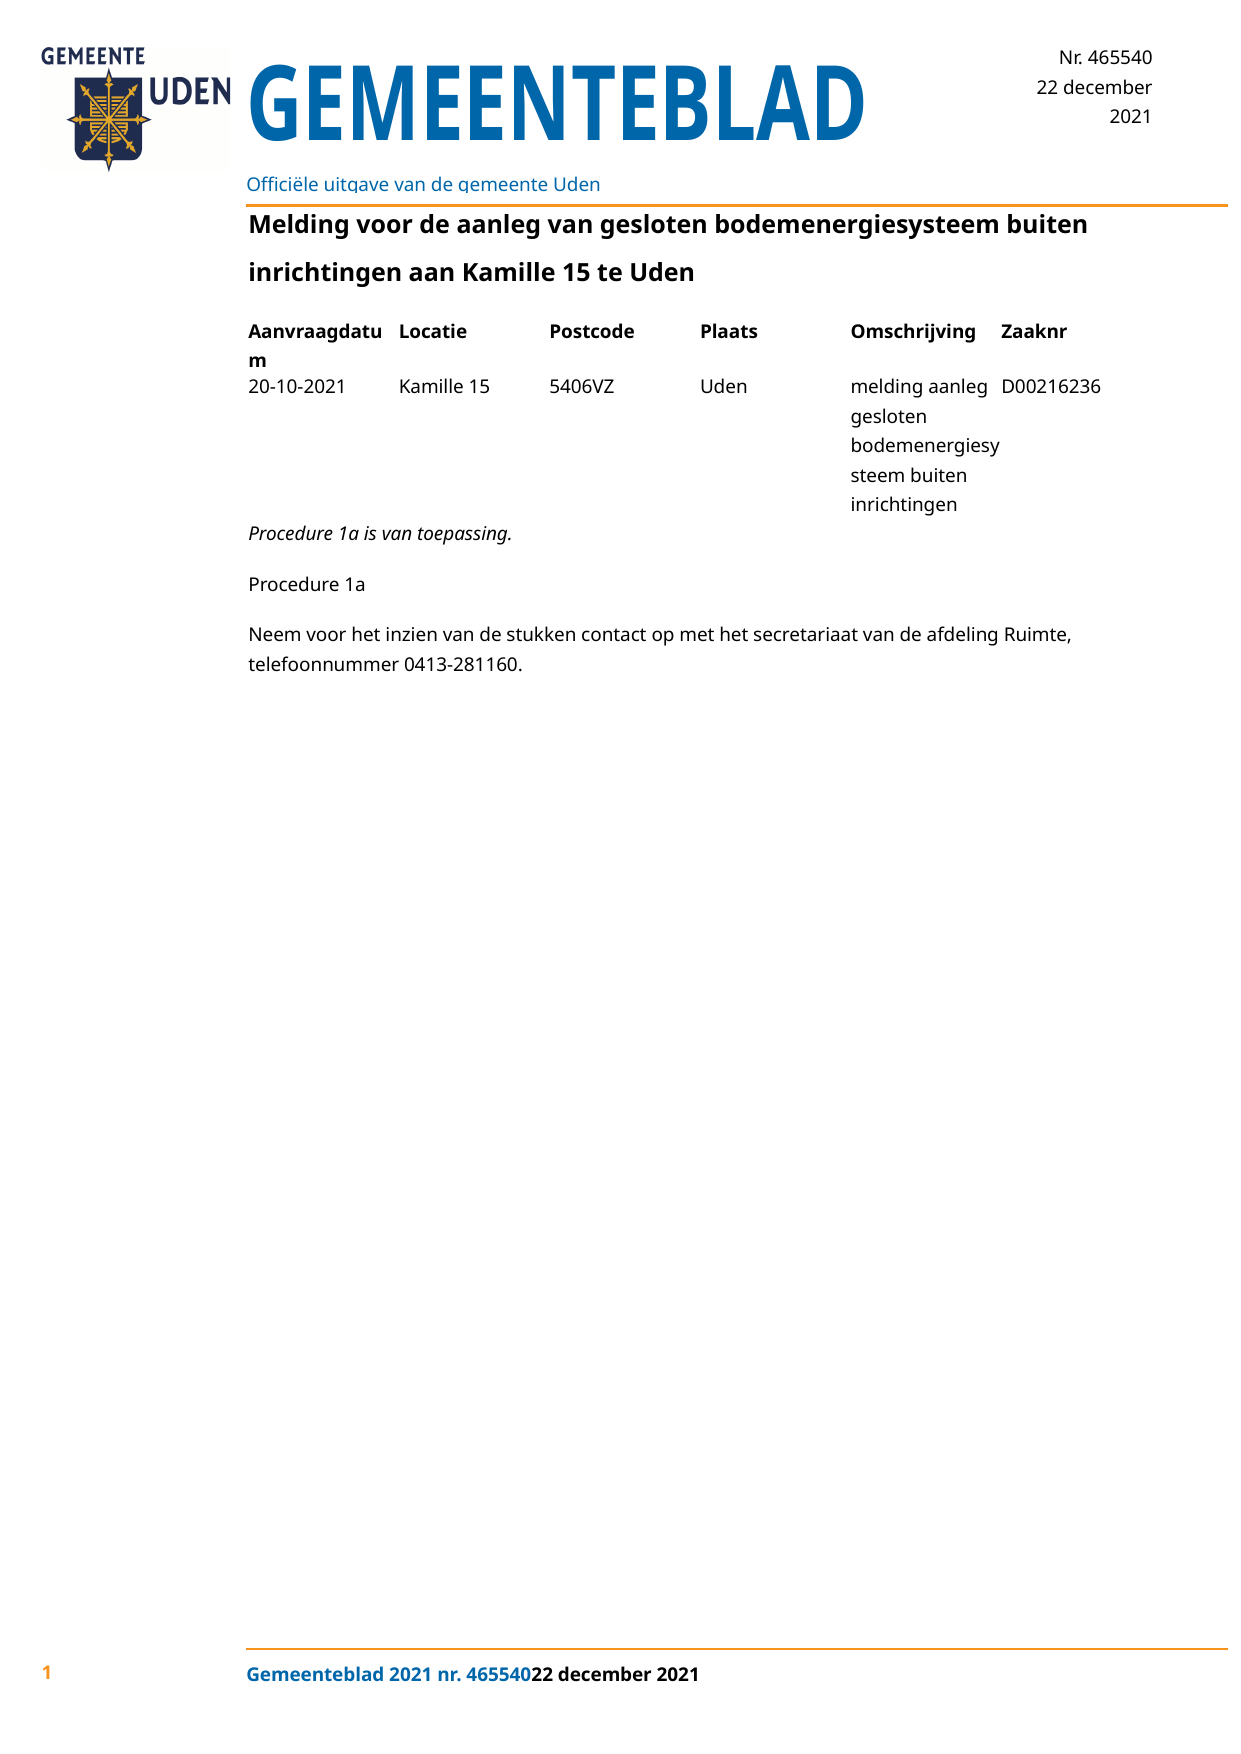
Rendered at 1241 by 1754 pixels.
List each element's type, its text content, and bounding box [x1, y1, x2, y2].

table_header Locatie [399, 318, 549, 373]
table_cell D00216236 [1001, 373, 1152, 517]
text Procedure 1a is van toepassing. [248, 521, 1152, 546]
table_cell melding aanleg gesloten bodemenergiesysteem buiten inrichtingen [850, 373, 1001, 517]
picture [41, 47, 231, 172]
text Procedure 1a [248, 571, 1152, 597]
table_cell 5406VZ [549, 373, 700, 517]
table_header Zaaknr [1001, 318, 1152, 373]
text Neem voor het inzien van de stukken contact op met het secretariaat van de afdeling Ruimte, telefoonnummer 0413-281160. [248, 621, 1152, 677]
table_cell 20-10-2021 [248, 373, 398, 517]
table_cell Kamille 15 [399, 373, 549, 517]
table_header Aanvraagdatum [248, 318, 398, 373]
table_header Postcode [549, 318, 700, 373]
text Melding voor de aanleg van gesloten bodemenergiesysteem buiten inrichtingen aan Kamille 15 te Uden [248, 207, 1152, 288]
table_header Plaats [700, 318, 850, 373]
table_header Omschrijving [850, 318, 1001, 373]
table_cell Uden [700, 373, 850, 517]
